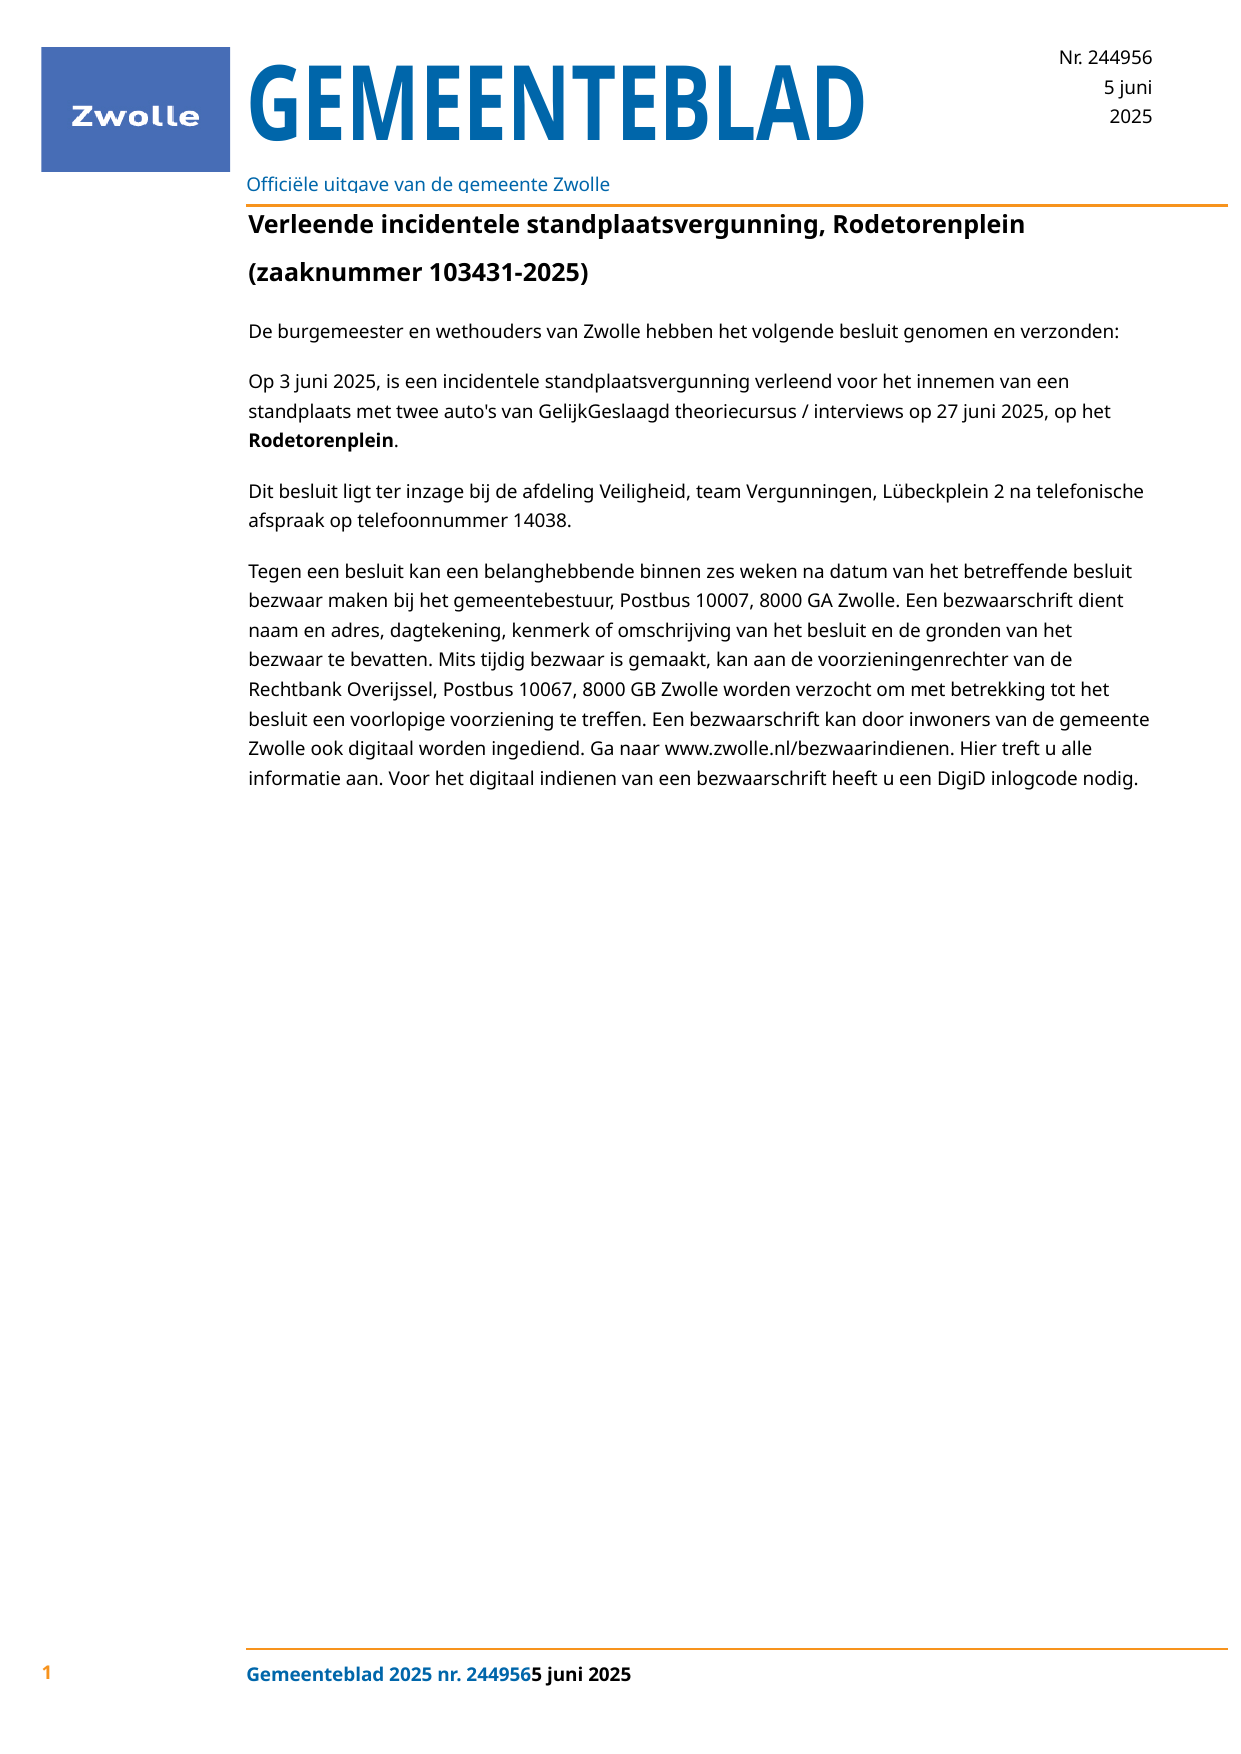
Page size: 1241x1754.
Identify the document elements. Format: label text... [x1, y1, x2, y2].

picture [41, 47, 231, 172]
text Tegen een besluit kan een belanghebbende binnen zes weken na datum van het betreffende besluit bezwaar maken bij het gemeentebestuur, Postbus 10007, 8000 GA Zwolle. Een bezwaarschrift dient naam en adres, dagtekening, kenmerk of omschrijving van het besluit en de gronden van het bezwaar te bevatten. Mits tijdig bezwaar is gemaakt, kan aan de voorzieningenrechter van de Rechtbank Overijssel, Postbus 10067, 8000 GB Zwolle worden verzocht om met betrekking tot het besluit een voorlopige voorziening te treffen. Een bezwaarschrift kan door inwoners van de gemeente Zwolle ook digitaal worden ingediend. Ga naar www.zwolle.nl/bezwaarindienen. Hier treft u alle informatie aan. Voor het digitaal indienen van een bezwaarschrift heeft u een DigiD inlogcode nodig. [248, 558, 1152, 791]
text Verleende incidentele standplaatsvergunning, Rodetorenplein (zaaknummer 103431-2025) [248, 207, 1152, 288]
text Dit besluit ligt ter inzage bij de afdeling Veiligheid, team Vergunningen, Lübeckplein 2 na telefonische afspraak op telefoonnummer 14038. [248, 478, 1152, 533]
text De burgemeester en wethouders van Zwolle hebben het volgende besluit genomen en verzonden: [248, 318, 1152, 344]
text Op 3 juni 2025, is een incidentele standplaatsvergunning verleend voor het innemen van een standplaats met twee auto's van GelijkGeslaagd theoriecursus / interviews op 27 juni 2025, op het Rodetorenplein. [248, 368, 1152, 453]
